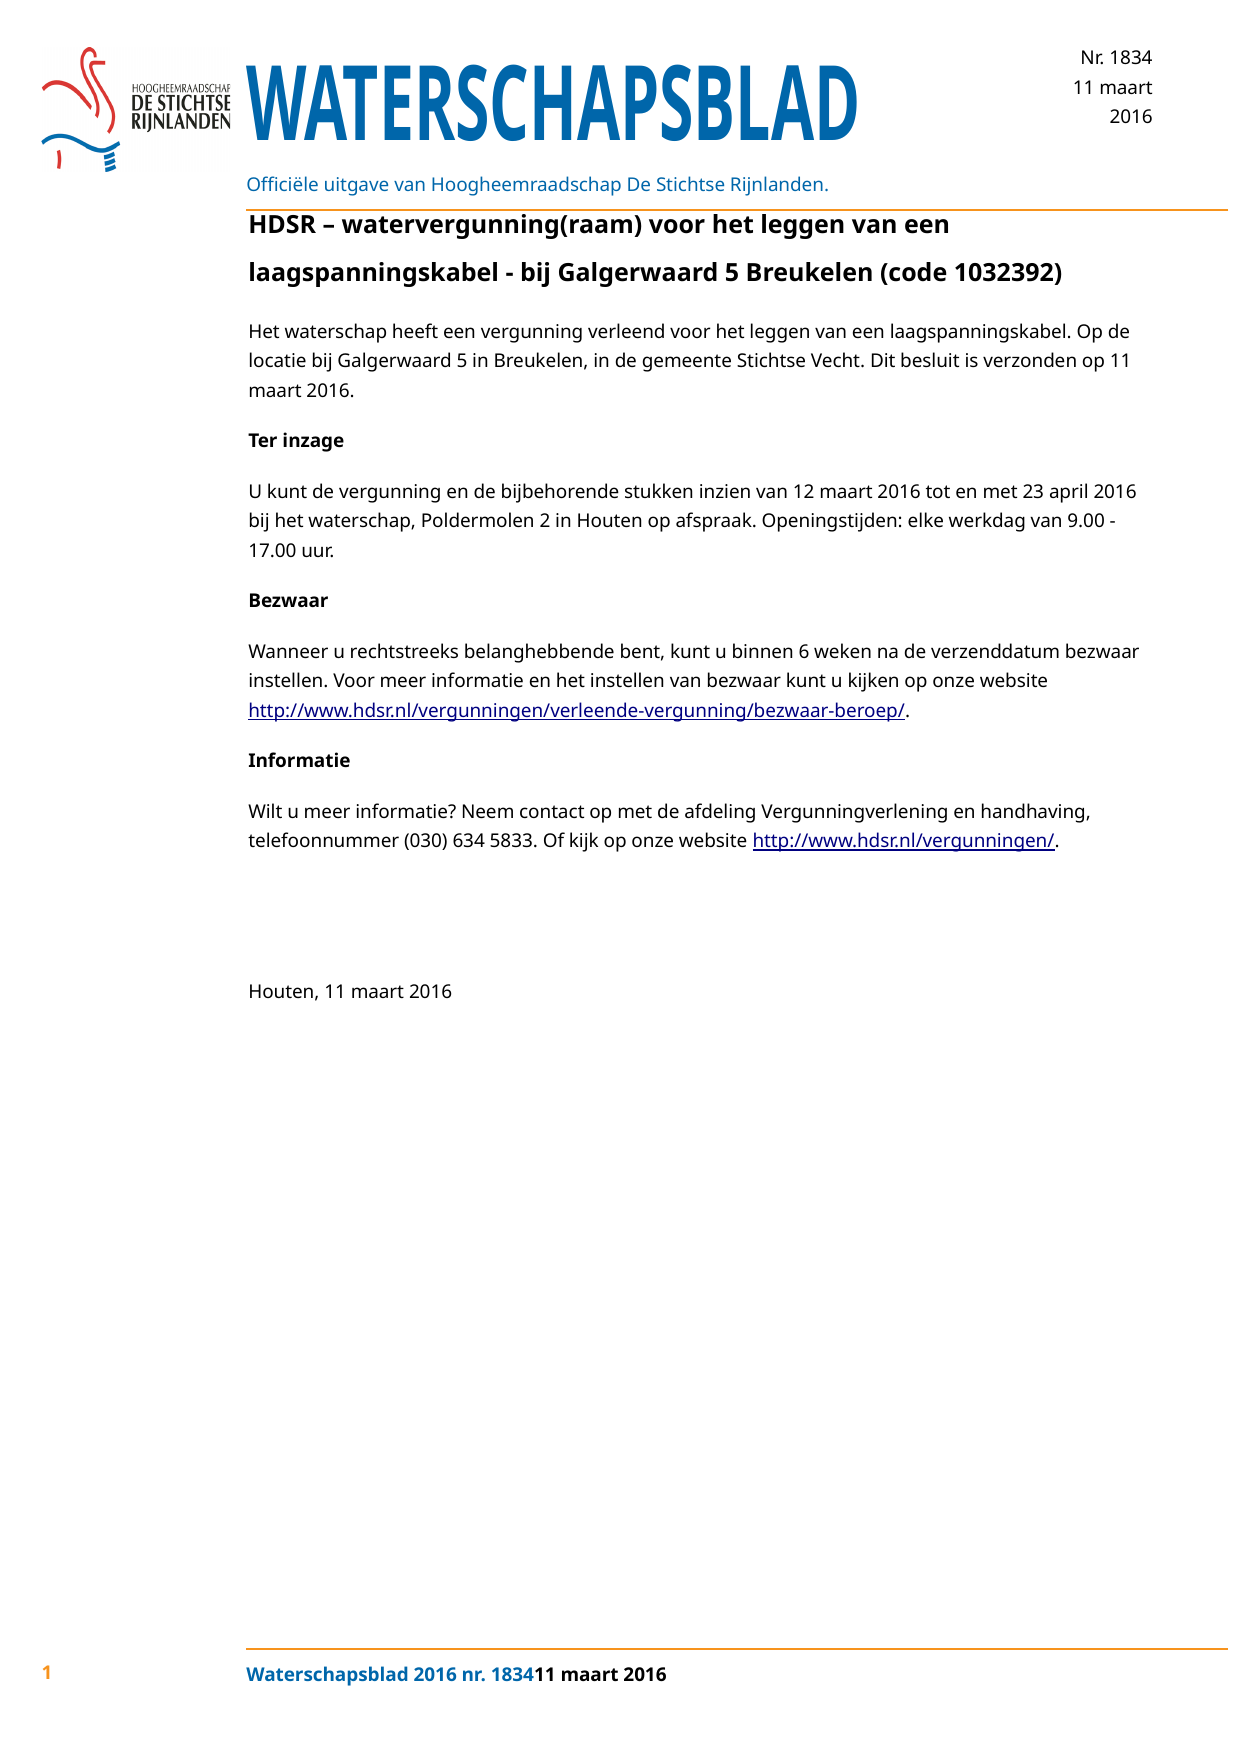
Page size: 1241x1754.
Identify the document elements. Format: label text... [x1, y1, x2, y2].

text HDSR – watervergunning(raam) voor het leggen van een laagspanningskabel - bij Galgerwaard 5 Breukelen (code 1032392) [248, 211, 1152, 288]
text Wilt u meer informatie? Neem contact op met de afdeling Vergunningverlening en handhaving, telefoonnummer (030) 634 5833. Of kijk op onze website http://www.hdsr.nl/vergunningen/. [248, 798, 1152, 853]
picture [41, 47, 231, 172]
text Het waterschap heeft een vergunning verleend voor het leggen van een laagspanningskabel. Op de locatie bij Galgerwaard 5 in Breukelen, in de gemeente Stichtse Vecht. Dit besluit is verzonden op 11 maart 2016. [248, 318, 1152, 403]
text Bezwaar [248, 587, 1152, 613]
text U kunt de vergunning en de bijbehorende stukken inzien van 12 maart 2016 tot en met 23 april 2016 bij het waterschap, Poldermolen 2 in Houten op afspraak. Openingstijden: elke werkdag van 9.00 - 17.00 uur. [248, 478, 1152, 563]
text Ter inzage [248, 427, 1152, 453]
text Houten, 11 maart 2016 [248, 979, 1152, 1004]
text Wanneer u rechtstreeks belanghebbende bent, kunt u binnen 6 weken na de verzenddatum bezwaar instellen. Voor meer informatie en het instellen van bezwaar kunt u kijken op onze website http://www.hdsr.nl/vergunningen/verleende-vergunning/bezwaar-beroep/. [248, 638, 1152, 723]
text Informatie [248, 747, 1152, 773]
